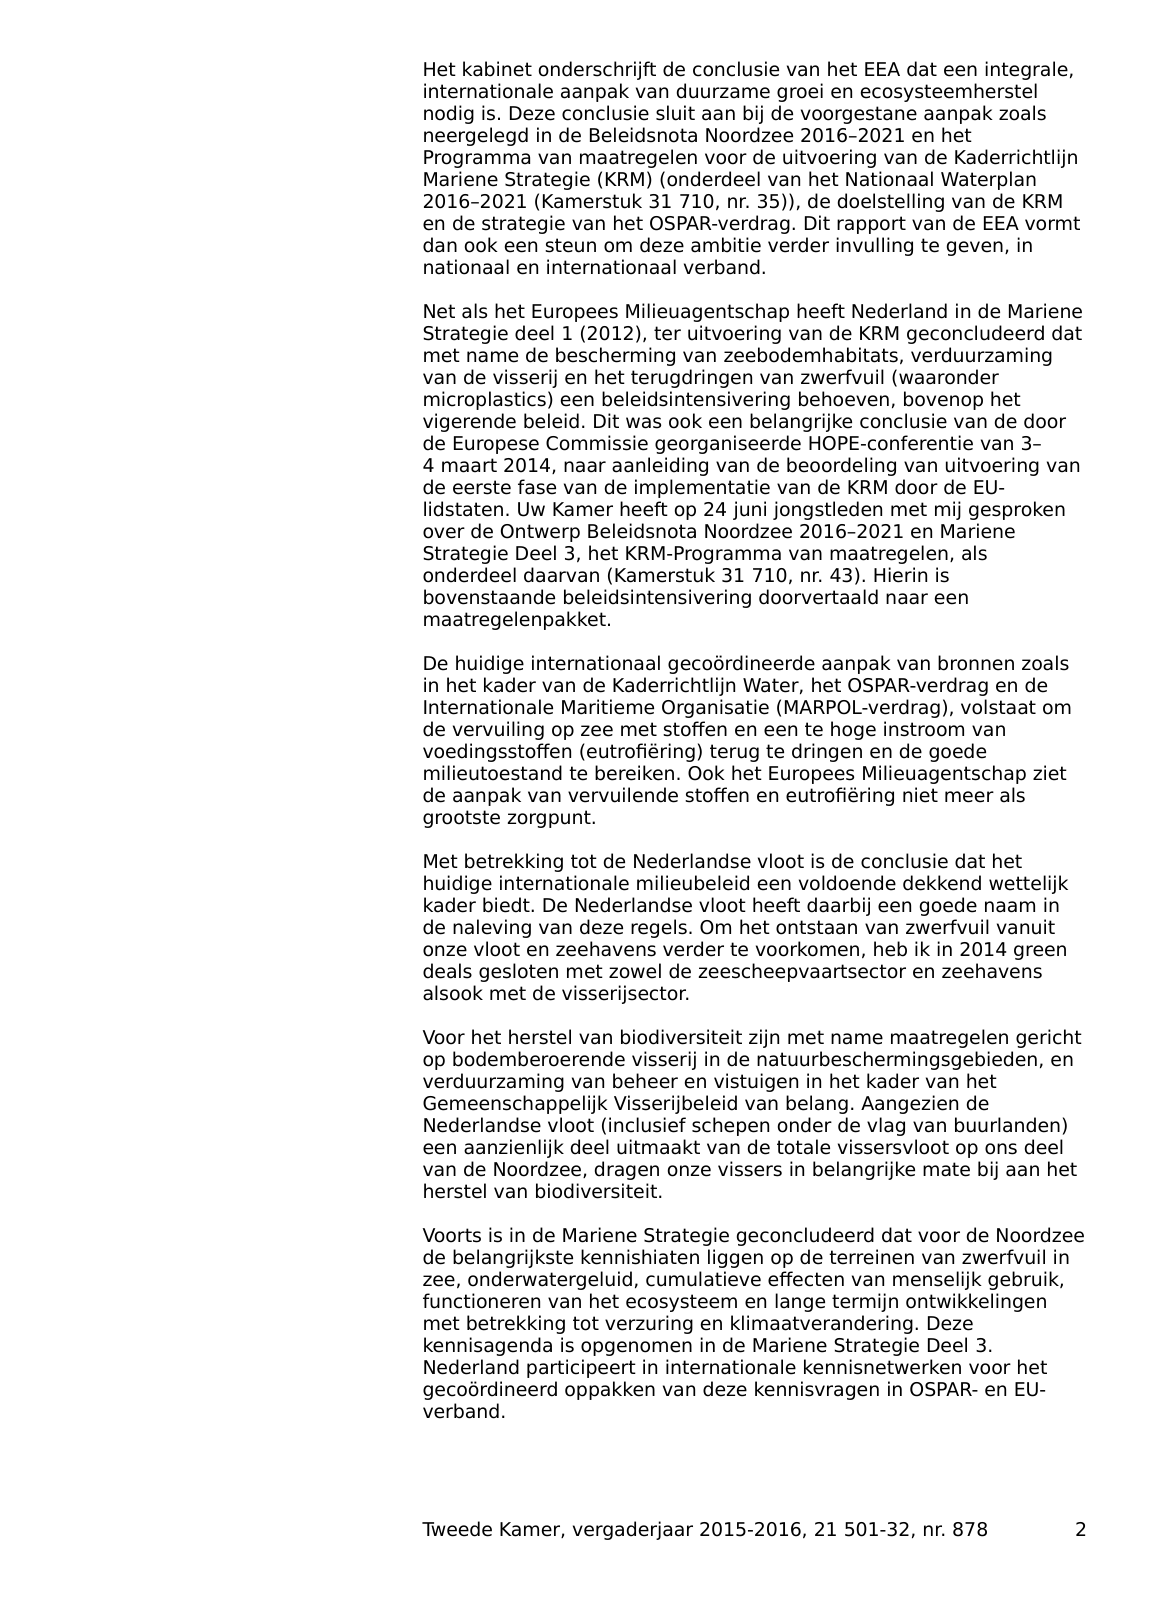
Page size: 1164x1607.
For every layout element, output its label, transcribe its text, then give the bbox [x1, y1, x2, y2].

text Net als het Europees Milieuagentschap heeft Nederland in de Mariene Strategie deel 1 (2012), ter uitvoering van de KRM geconcludeerd dat met name de bescherming van zeebodemhabitats, verduurzaming van de visserij en het terugdringen van zwerfvuil (waaronder microplastics) een beleidsintensivering behoeven, bovenop het vigerende beleid. Dit was ook een belangrijke conclusie van de door de Europese Commissie georganiseerde HOPE-conferentie van 3–4 maart 2014, naar aanleiding van de beoordeling van uitvoering van de eerste fase van de implementatie van de KRM door de EU-lidstaten. Uw Kamer heeft op 24 juni jongstleden met mij gesproken over de Ontwerp Beleidsnota Noordzee 2016–2021 en Mariene Strategie Deel 3, het KRM-Programma van maatregelen, als onderdeel daarvan (Kamerstuk 31 710, nr. 43). Hierin is bovenstaande beleidsintensivering doorvertaald naar een maatregelenpakket. [422, 301, 1087, 631]
text Voor het herstel van biodiversiteit zijn met name maatregelen gericht op bodemberoerende visserij in de natuurbeschermingsgebieden, en verduurzaming van beheer en vistuigen in het kader van het Gemeenschappelijk Visserijbeleid van belang. Aangezien de Nederlandse vloot (inclusief schepen onder de vlag van buurlanden) een aanzienlijk deel uitmaakt van de totale vissersvloot op ons deel van de Noordzee, dragen onze vissers in belangrijke mate bij aan het herstel van biodiversiteit. [422, 1027, 1087, 1203]
text De huidige internationaal gecoördineerde aanpak van bronnen zoals in het kader van de Kaderrichtlijn Water, het OSPAR-verdrag en de Internationale Maritieme Organisatie (MARPOL-verdrag), volstaat om de vervuiling op zee met stoffen en een te hoge instroom van voedingsstoffen (eutrofiëring) terug te dringen en de goede milieutoestand te bereiken. Ook het Europees Milieuagentschap ziet de aanpak van vervuilende stoffen en eutrofiëring niet meer als grootste zorgpunt. [422, 653, 1087, 829]
text Het kabinet onderschrijft de conclusie van het EEA dat een integrale, internationale aanpak van duurzame groei en ecosysteemherstel nodig is. Deze conclusie sluit aan bij de voorgestane aanpak zoals neergelegd in de Beleidsnota Noordzee 2016–2021 en het Programma van maatregelen voor de uitvoering van de Kaderrichtlijn Mariene Strategie (KRM) (onderdeel van het Nationaal Waterplan 2016–2021 (Kamerstuk 31 710, nr. 35)), de doelstelling van de KRM en de strategie van het OSPAR-verdrag. Dit rapport van de EEA vormt dan ook een steun om deze ambitie verder invulling te geven, in nationaal en internationaal verband. [422, 59, 1087, 279]
text Met betrekking tot de Nederlandse vloot is de conclusie dat het huidige internationale milieubeleid een voldoende dekkend wettelijk kader biedt. De Nederlandse vloot heeft daarbij een goede naam in de naleving van deze regels. Om het ontstaan van zwerfvuil vanuit onze vloot en zeehavens verder te voorkomen, heb ik in 2014 green deals gesloten met zowel de zeescheepvaartsector en zeehavens alsook met de visserijsector. [422, 851, 1087, 1005]
text Voorts is in de Mariene Strategie geconcludeerd dat voor de Noordzee de belangrijkste kennishiaten liggen op de terreinen van zwerfvuil in zee, onderwatergeluid, cumulatieve effecten van menselijk gebruik, functioneren van het ecosysteem en lange termijn ontwikkelingen met betrekking tot verzuring en klimaatverandering. Deze kennisagenda is opgenomen in de Mariene Strategie Deel 3. Nederland participeert in internationale kennisnetwerken voor het gecoördineerd oppakken van deze kennisvragen in OSPAR- en EU-verband. [422, 1225, 1087, 1423]
